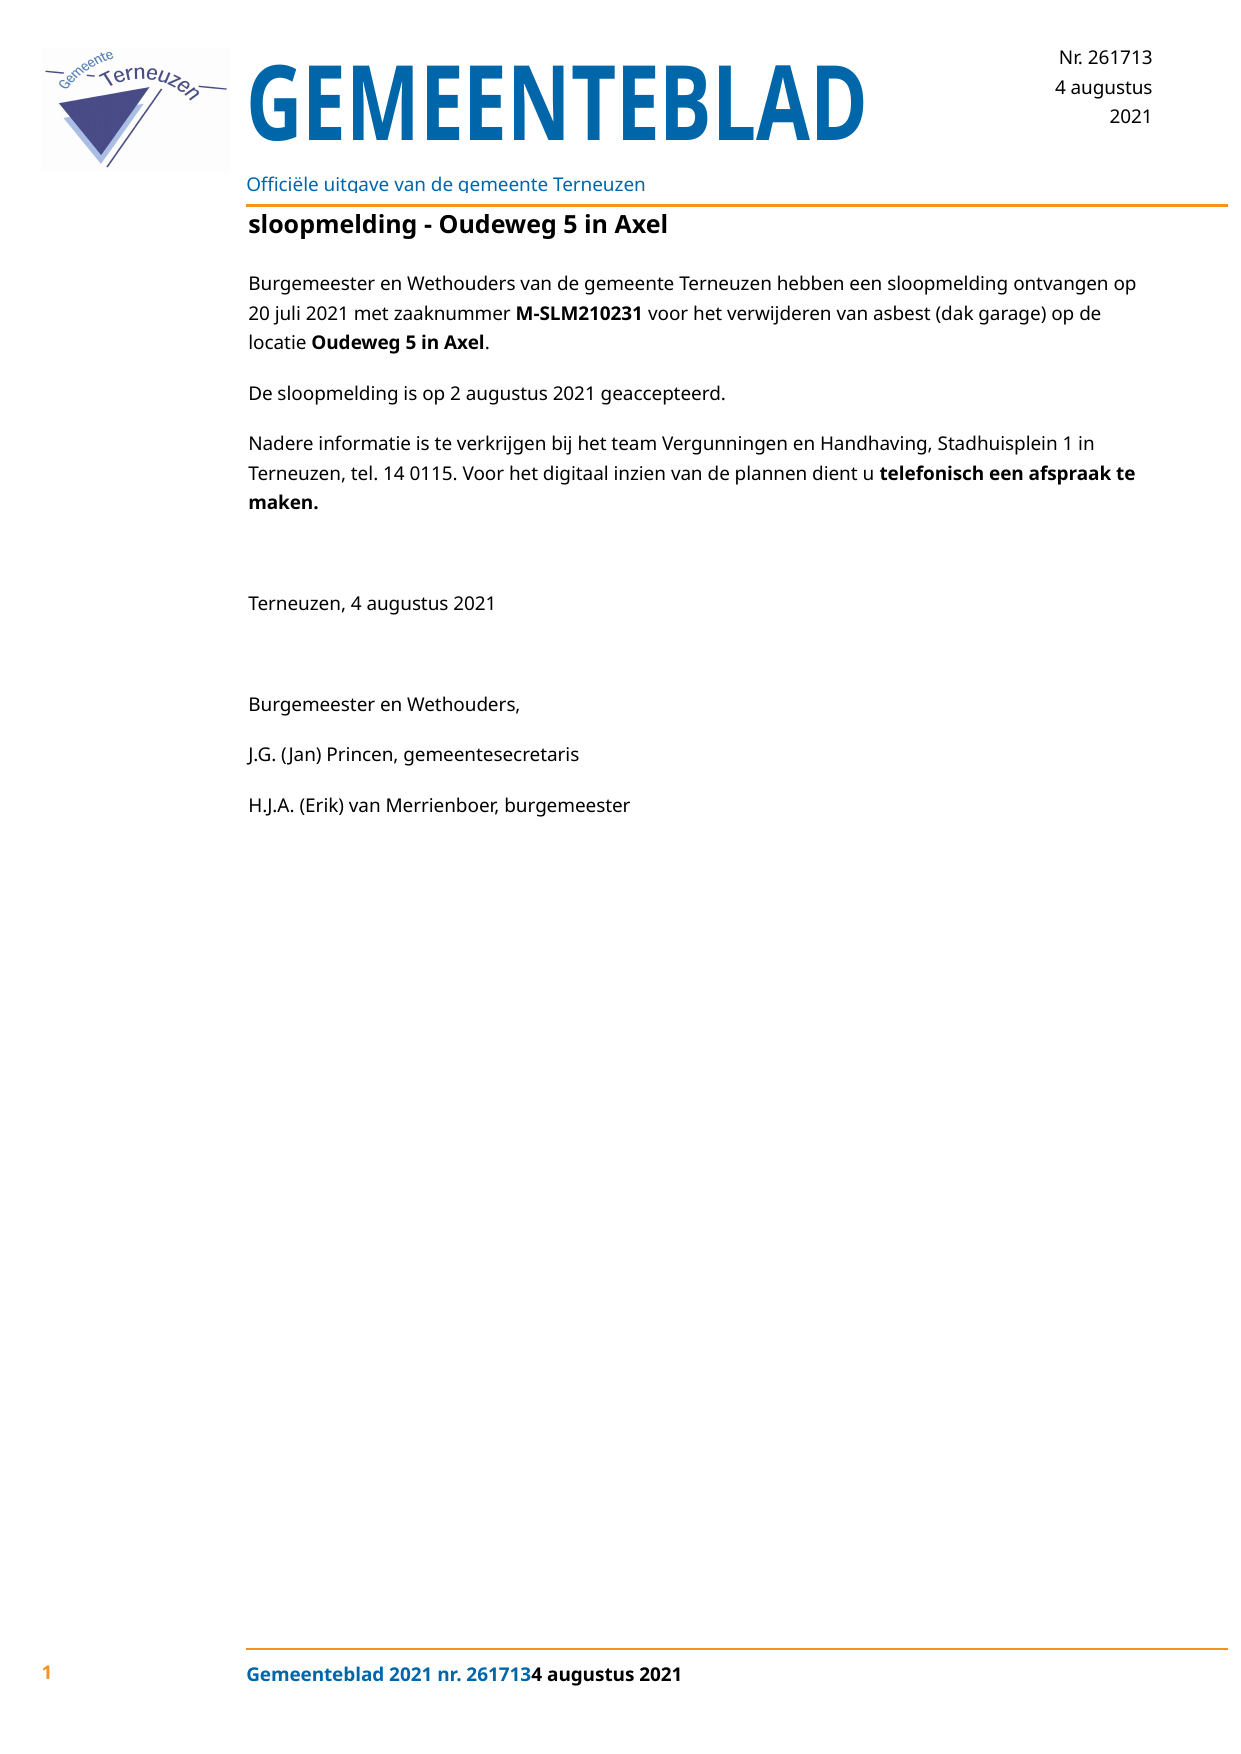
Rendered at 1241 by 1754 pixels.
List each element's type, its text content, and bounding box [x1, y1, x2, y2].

picture [41, 47, 231, 172]
text H.J.A. (Erik) van Merrienboer, burgemeester [248, 792, 1152, 818]
text De sloopmelding is op 2 augustus 2021 geaccepteerd. [248, 380, 1152, 406]
text Terneuzen, 4 augustus 2021 [248, 590, 1152, 616]
text Nadere informatie is te verkrijgen bij het team Vergunningen en Handhaving, Stadhuisplein 1 in Terneuzen, tel. 14 0115. Voor het digitaal inzien van de plannen dient u telefonisch een afspraak te maken. [248, 430, 1152, 515]
text J.G. (Jan) Princen, gemeentesecretaris [248, 742, 1152, 767]
text Burgemeester en Wethouders van de gemeente Terneuzen hebben een sloopmelding ontvangen op 20 juli 2021 met zaaknummer M-SLM210231 voor het verwijderen van asbest (dak garage) op de locatie Oudeweg 5 in Axel. [248, 270, 1152, 355]
text Burgemeester en Wethouders, [248, 691, 1152, 717]
text sloopmelding - Oudeweg 5 in Axel [248, 207, 1152, 241]
